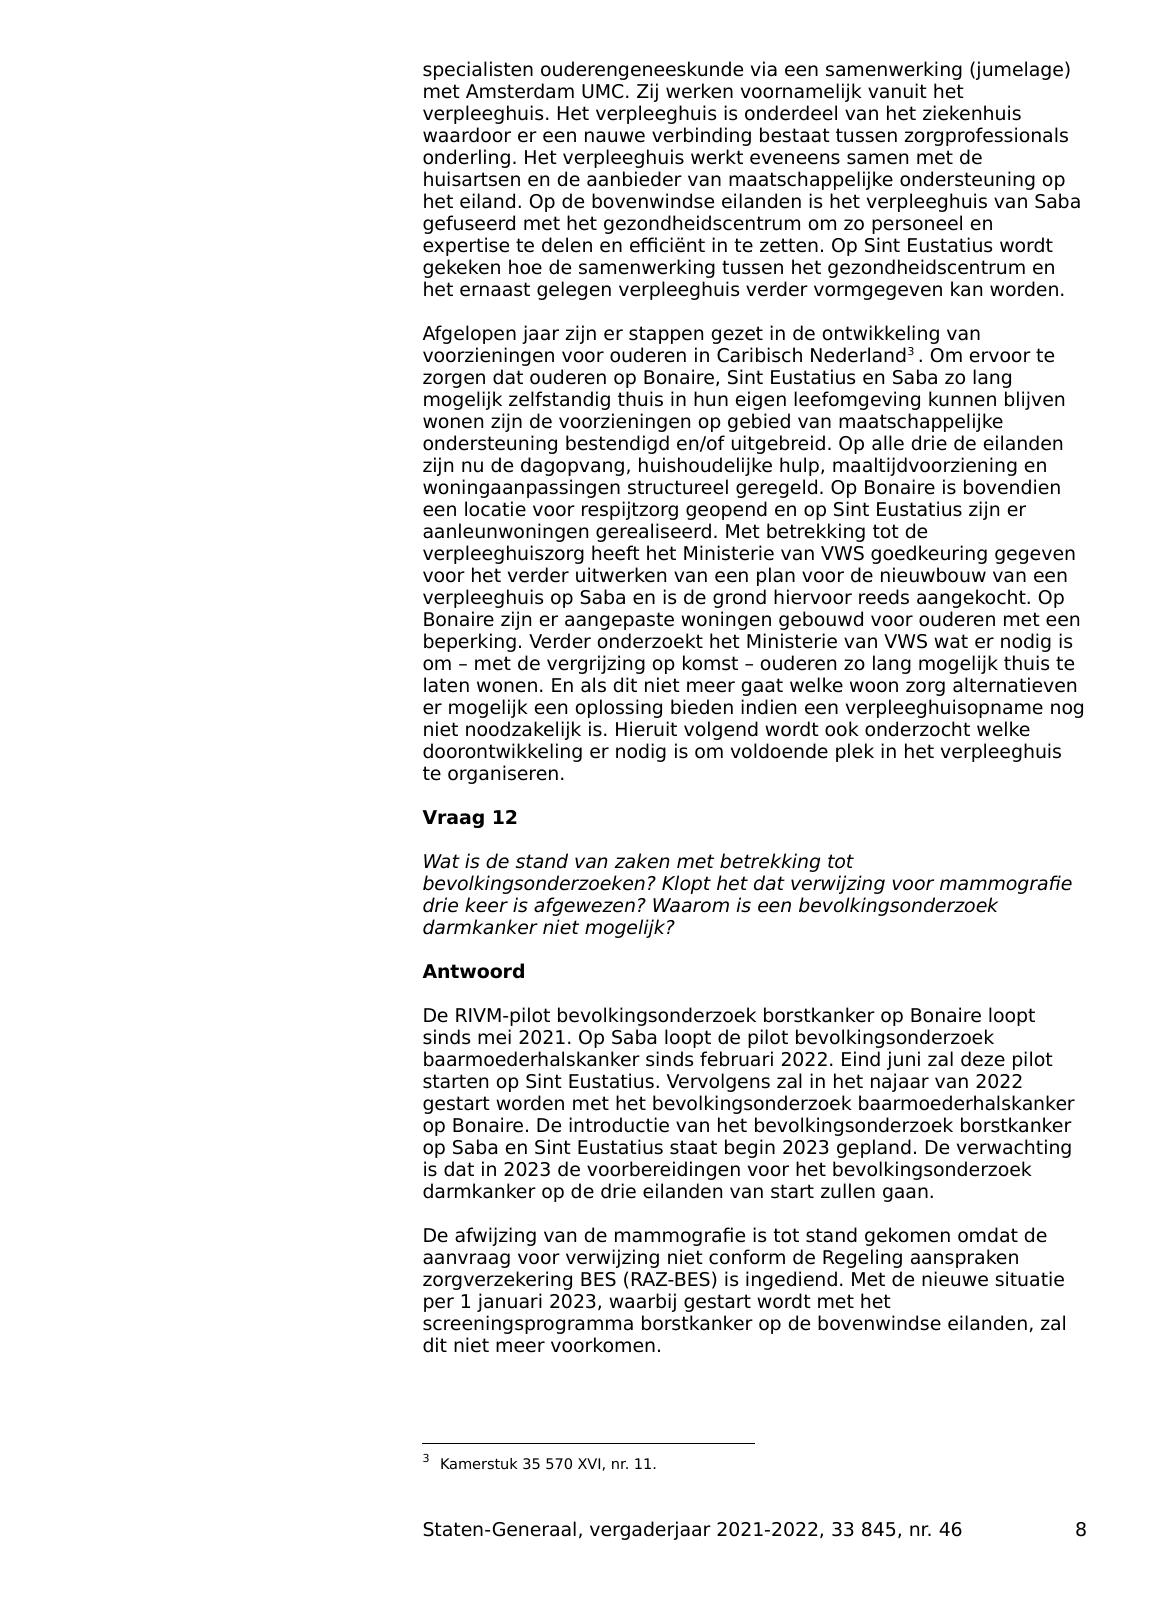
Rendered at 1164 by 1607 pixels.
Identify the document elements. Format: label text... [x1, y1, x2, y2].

text Afgelopen jaar zijn er stappen gezet in de ontwikkeling van voorzieningen voor ouderen in Caribisch Nederland. Om ervoor te zorgen dat ouderen op Bonaire, Sint Eustatius en Saba zo lang mogelijk zelfstandig thuis in hun eigen leefomgeving kunnen blijven wonen zijn de voorzieningen op gebied van maatschappelijke ondersteuning bestendigd en/of uitgebreid. Op alle drie de eilanden zijn nu de dagopvang, huishoudelijke hulp, maaltijdvoorziening en woningaanpassingen structureel geregeld. Op Bonaire is bovendien een locatie voor respijtzorg geopend en op Sint Eustatius zijn er aanleunwoningen gerealiseerd. Met betrekking tot de verpleeghuiszorg heeft het Ministerie van VWS goedkeuring gegeven voor het verder uitwerken van een plan voor de nieuwbouw van een verpleeghuis op Saba en is de grond hiervoor reeds aangekocht. Op Bonaire zijn er aangepaste woningen gebouwd voor ouderen met een beperking. Verder onderzoekt het Ministerie van VWS wat er nodig is om – met de vergrijzing op komst – ouderen zo lang mogelijk thuis te laten wonen. En als dit niet meer gaat welke woon zorg alternatieven er mogelijk een oplossing bieden indien een verpleeghuisopname nog niet noodzakelijk is. Hieruit volgend wordt ook onderzocht welke doorontwikkeling er nodig is om voldoende plek in het verpleeghuis te organiseren. [422, 323, 1087, 784]
text specialisten ouderengeneeskunde via een samenwerking (jumelage) met Amsterdam UMC. Zij werken voornamelijk vanuit het verpleeghuis. Het verpleeghuis is onderdeel van het ziekenhuis waardoor er een nauwe verbinding bestaat tussen zorgprofessionals onderling. Het verpleeghuis werkt eveneens samen met de huisartsen en de aanbieder van maatschappelijke ondersteuning op het eiland. Op de bovenwindse eilanden is het verpleeghuis van Saba gefuseerd met het gezondheidscentrum om zo personeel en expertise te delen en efficiënt in te zetten. Op Sint Eustatius wordt gekeken hoe de samenwerking tussen het gezondheidscentrum en het ernaast gelegen verpleeghuis verder vormgegeven kan worden. [422, 59, 1087, 301]
text Kamerstuk 35 570 XVI, nr. 11. [422, 1452, 1087, 1474]
text Wat is de stand van zaken met betrekking tot bevolkingsonderzoeken? Klopt het dat verwijzing voor mammografie drie keer is afgewezen? Waarom is een bevolkingsonderzoek darmkanker niet mogelijk? [422, 851, 1087, 939]
text De RIVM-pilot bevolkingsonderzoek borstkanker op Bonaire loopt sinds mei 2021. Op Saba loopt de pilot bevolkingsonderzoek baarmoederhalskanker sinds februari 2022. Eind juni zal deze pilot starten op Sint Eustatius. Vervolgens zal in het najaar van 2022 gestart worden met het bevolkingsonderzoek baarmoederhalskanker op Bonaire. De introductie van het bevolkingsonderzoek borstkanker op Saba en Sint Eustatius staat begin 2023 gepland. De verwachting is dat in 2023 de voorbereidingen voor het bevolkingsonderzoek darmkanker op de drie eilanden van start zullen gaan. [422, 1005, 1087, 1203]
text De afwijzing van de mammografie is tot stand gekomen omdat de aanvraag voor verwijzing niet conform de Regeling aanspraken zorgverzekering BES (RAZ-BES) is ingediend. Met de nieuwe situatie per 1 januari 2023, waarbij gestart wordt met het screeningsprogramma borstkanker op de bovenwindse eilanden, zal dit niet meer voorkomen. [422, 1225, 1087, 1357]
subtitle Antwoord [422, 961, 1087, 983]
subtitle Vraag 12 [422, 807, 1087, 829]
